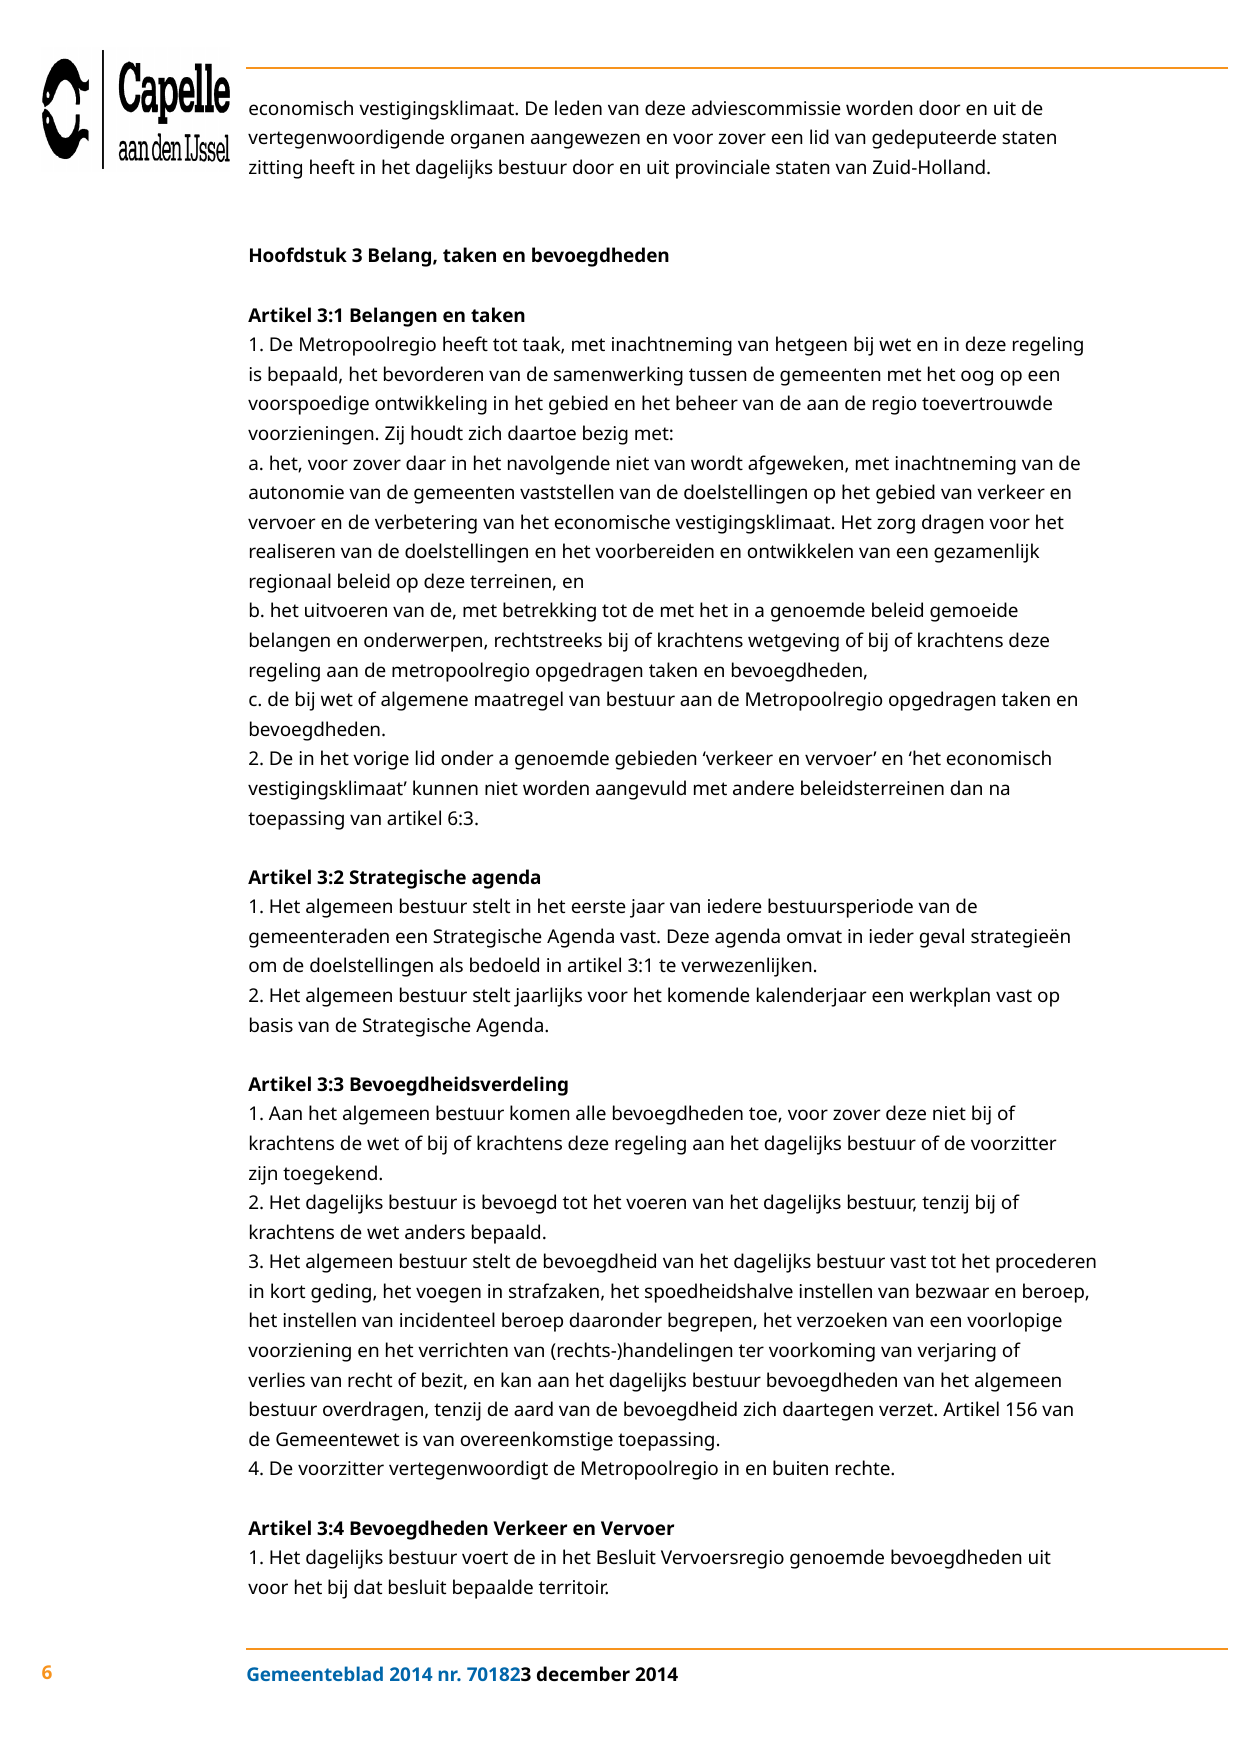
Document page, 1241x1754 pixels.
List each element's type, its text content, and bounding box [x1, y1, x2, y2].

text krachtens de wet of bij of krachtens deze regeling aan het dagelijks bestuur of de voorzitter [248, 1130, 1152, 1156]
text realiseren van de doelstellingen en het voorbereiden en ontwikkelen van een gezamenlijk [248, 538, 1152, 564]
text is bepaald, het bevorderen van de samenwerking tussen de gemeenten met het oog op een [248, 361, 1152, 387]
text bestuur overdragen, tenzij de aard van de bevoegdheid zich daartegen verzet. Artikel 156 van [248, 1396, 1152, 1422]
text vervoer en de verbetering van het economische vestigingsklimaat. Het zorg dragen voor het [248, 509, 1152, 535]
text Hoofdstuk 3 Belang, taken en bevoegdheden [248, 243, 1152, 268]
text belangen en onderwerpen, rechtstreeks bij of krachtens wetgeving of bij of krachtens deze [248, 627, 1152, 653]
text 3. Het algemeen bestuur stelt de bevoegdheid van het dagelijks bestuur vast tot het procederen [248, 1248, 1152, 1274]
text bevoegdheden. [248, 716, 1152, 742]
text 4. De voorzitter vertegenwoordigt de Metropoolregio in en buiten rechte. [248, 1456, 1152, 1481]
text c. de bij wet of algemene maatregel van bestuur aan de Metropoolregio opgedragen taken en [248, 686, 1152, 712]
text regeling aan de metropoolregio opgedragen taken en bevoegdheden, [248, 657, 1152, 683]
text Artikel 3:2 Strategische agenda [248, 864, 1152, 890]
text krachtens de wet anders bepaald. [248, 1219, 1152, 1245]
text 2. Het dagelijks bestuur is bevoegd tot het voeren van het dagelijks bestuur, tenzij bij of [248, 1189, 1152, 1215]
text voor het bij dat besluit bepaalde territoir. [248, 1574, 1152, 1600]
text Artikel 3:3 Bevoegdheidsverdeling [248, 1071, 1152, 1097]
picture [41, 47, 231, 172]
text economisch vestigingsklimaat. De leden van deze adviescommissie worden door en uit de [248, 95, 1152, 121]
text toepassing van artikel 6:3. [248, 805, 1152, 831]
text 1. Aan het algemeen bestuur komen alle bevoegdheden toe, voor zover deze niet bij of [248, 1101, 1152, 1126]
text vertegenwoordigende organen aangewezen en voor zover een lid van gedeputeerde staten [248, 124, 1152, 150]
text Artikel 3:1 Belangen en taken [248, 302, 1152, 328]
text voorzieningen. Zij houdt zich daartoe bezig met: [248, 420, 1152, 446]
text 1. De Metropoolregio heeft tot taak, met inachtneming van hetgeen bij wet en in deze regeling [248, 331, 1152, 357]
text 2. De in het vorige lid onder a genoemde gebieden ‘verkeer en vervoer’ en ‘het economisch [248, 746, 1152, 771]
text voorziening en het verrichten van (rechts-)handelingen ter voorkoming van verjaring of [248, 1337, 1152, 1363]
text zijn toegekend. [248, 1160, 1152, 1186]
text 1. Het algemeen bestuur stelt in het eerste jaar van iedere bestuursperiode van de [248, 893, 1152, 919]
text vestigingsklimaat’ kunnen niet worden aangevuld met andere beleidsterreinen dan na [248, 775, 1152, 801]
text 2. Het algemeen bestuur stelt jaarlijks voor het komende kalenderjaar een werkplan vast op [248, 982, 1152, 1008]
text voorspoedige ontwikkeling in het gebied en het beheer van de aan de regio toevertrouwde [248, 391, 1152, 416]
text om de doelstellingen als bedoeld in artikel 3:1 te verwezenlijken. [248, 953, 1152, 978]
text zitting heeft in het dagelijks bestuur door en uit provinciale staten van Zuid-Holland. [248, 154, 1152, 180]
text 1. Het dagelijks bestuur voert de in het Besluit Vervoersregio genoemde bevoegdheden uit [248, 1544, 1152, 1570]
text in kort geding, het voegen in strafzaken, het spoedheidshalve instellen van bezwaar en beroep, [248, 1278, 1152, 1304]
text gemeenteraden een Strategische Agenda vast. Deze agenda omvat in ieder geval strategieën [248, 923, 1152, 949]
text Artikel 3:4 Bevoegdheden Verkeer en Vervoer [248, 1515, 1152, 1541]
text regionaal beleid op deze terreinen, en [248, 568, 1152, 594]
text autonomie van de gemeenten vaststellen van de doelstellingen op het gebied van verkeer en [248, 479, 1152, 505]
text het instellen van incidenteel beroep daaronder begrepen, het verzoeken van een voorlopige [248, 1308, 1152, 1333]
text verlies van recht of bezit, en kan aan het dagelijks bestuur bevoegdheden van het algemeen [248, 1367, 1152, 1393]
text basis van de Strategische Agenda. [248, 1012, 1152, 1038]
text de Gemeentewet is van overeenkomstige toepassing. [248, 1426, 1152, 1452]
text a. het, voor zover daar in het navolgende niet van wordt afgeweken, met inachtneming van de [248, 450, 1152, 476]
text b. het uitvoeren van de, met betrekking tot de met het in a genoemde beleid gemoeide [248, 598, 1152, 623]
